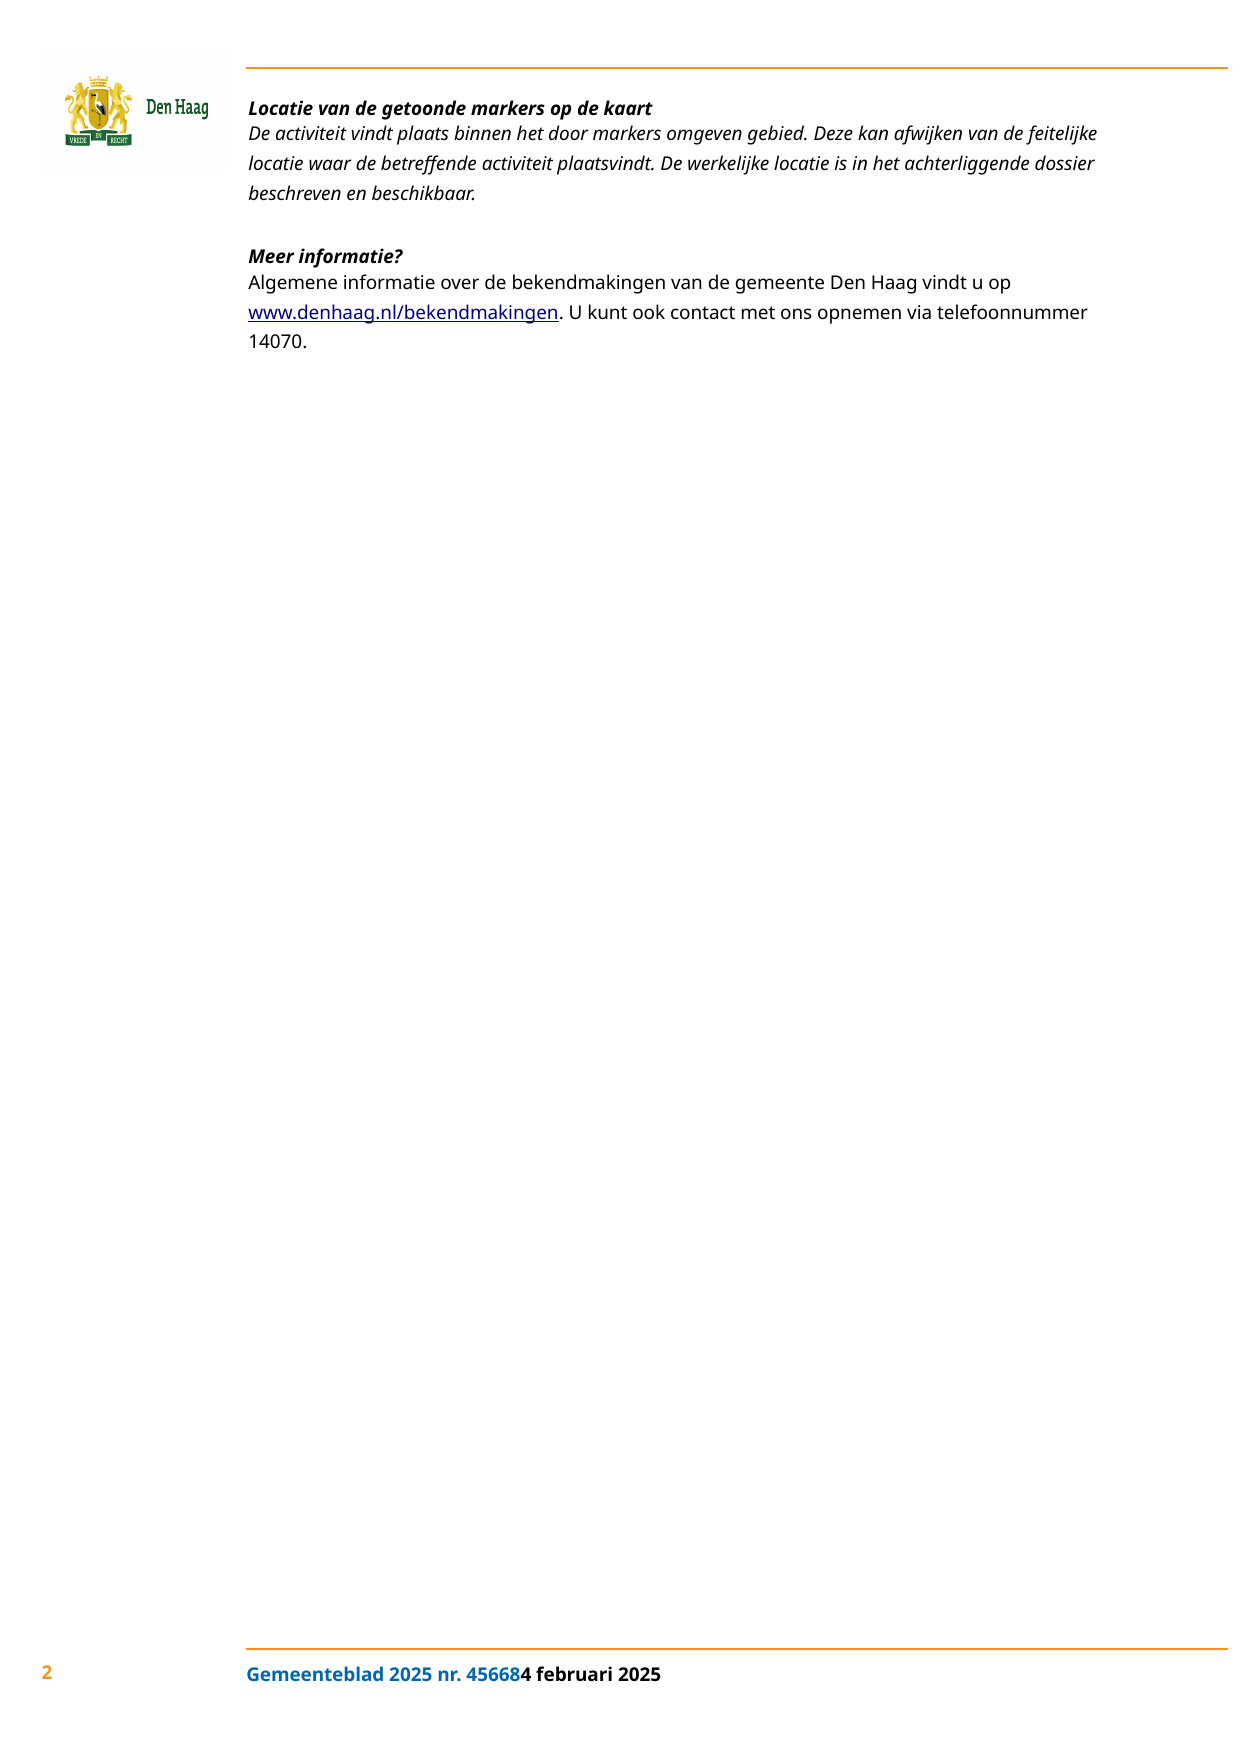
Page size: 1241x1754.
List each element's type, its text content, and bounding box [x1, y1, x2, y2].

text Algemene informatie over de bekendmakingen van de gemeente Den Haag vindt u op www.denhaag.nl/bekendmakingen. U kunt ook contact met ons opnemen via telefoonnummer 14070. [248, 269, 1152, 354]
text Meer informatie? [248, 244, 1152, 269]
picture [41, 47, 231, 172]
text De activiteit vindt plaats binnen het door markers omgeven gebied. Deze kan afwijken van de feitelijke locatie waar de betreffende activiteit plaatsvindt. De werkelijke locatie is in het achterliggende dossier beschreven en beschikbaar. [248, 121, 1152, 205]
text Locatie van de getoonde markers op de kaart [248, 95, 1152, 121]
